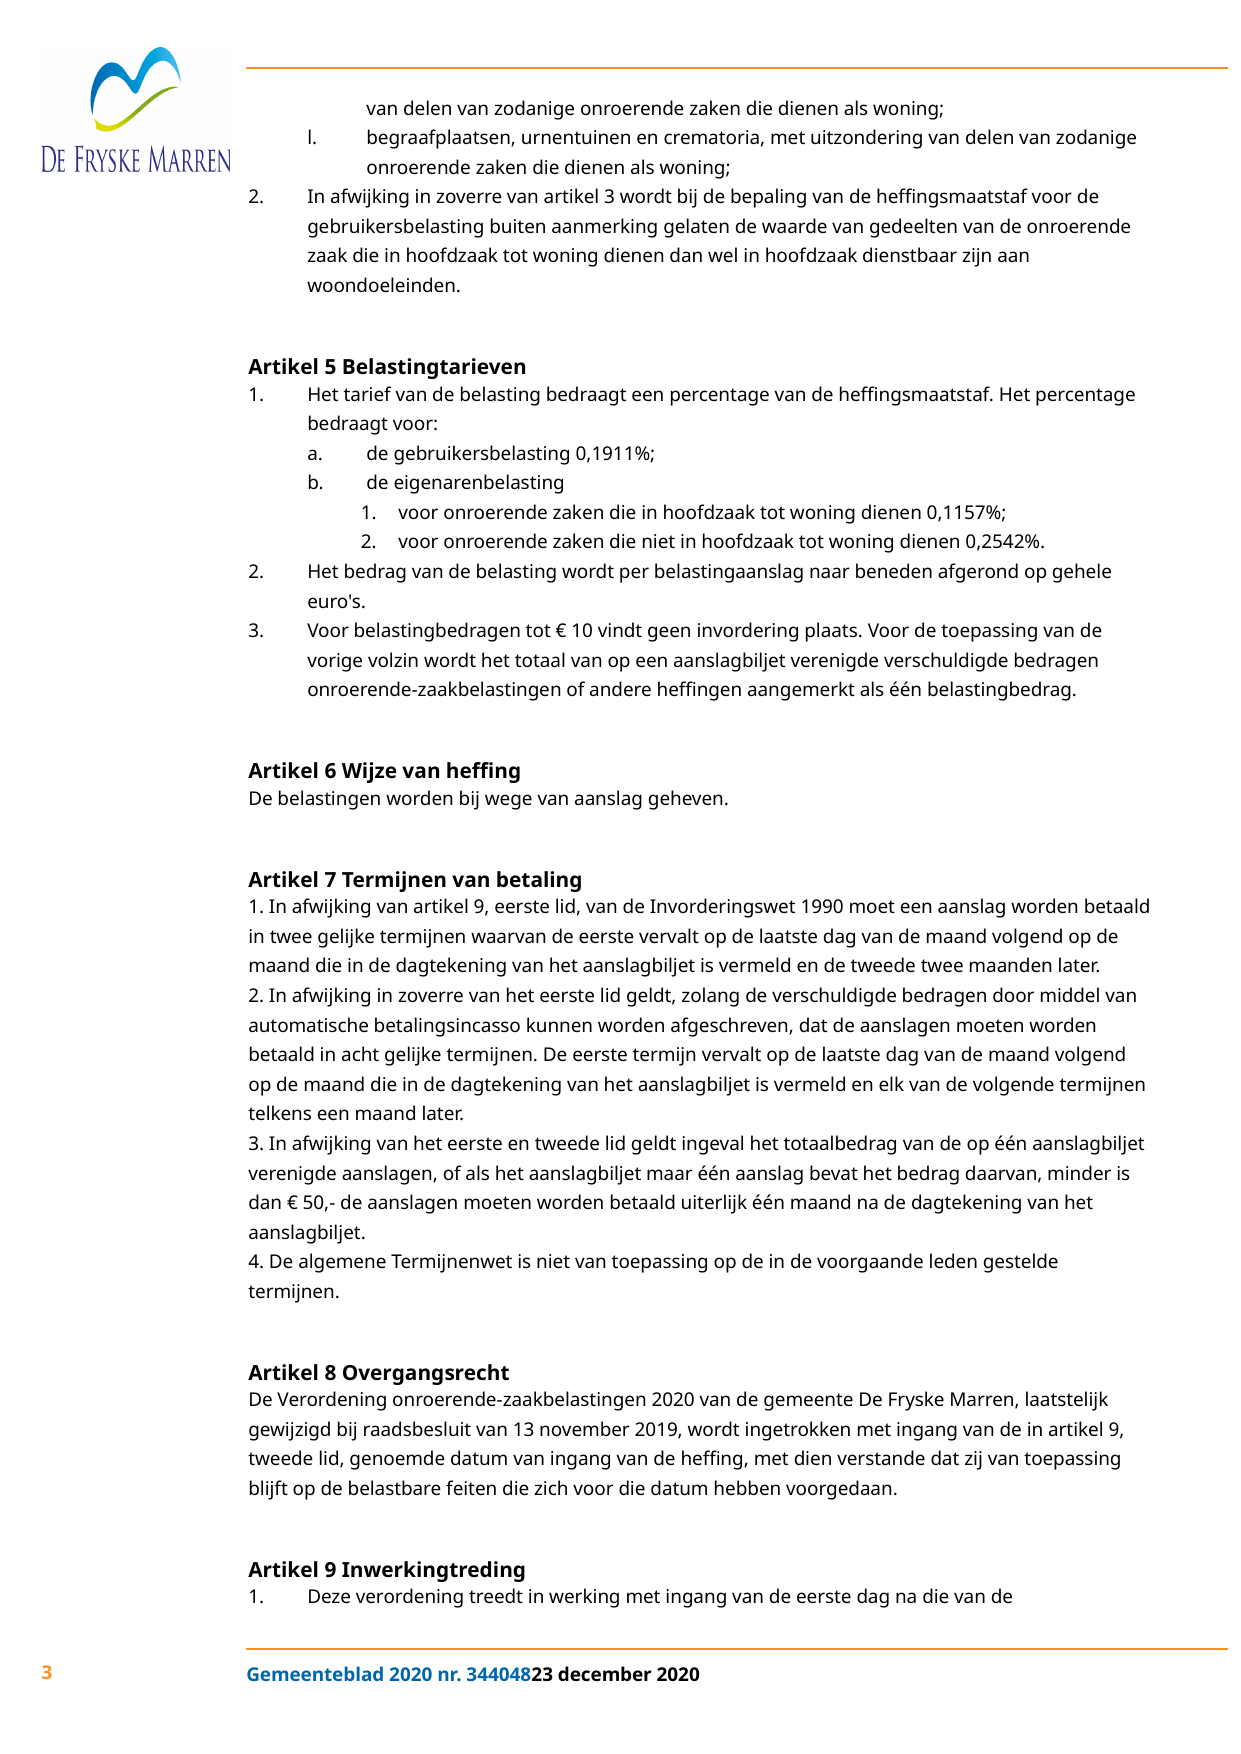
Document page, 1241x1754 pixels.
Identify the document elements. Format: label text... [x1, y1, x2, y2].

list de gebruikersbelasting 0,1911%; [307, 440, 1152, 466]
text Artikel 9 Inwerkingtreding [248, 1555, 1152, 1584]
list voor onroerende zaken die niet in hoofdzaak tot woning dienen 0,2542%. [361, 529, 1152, 554]
text 1. In afwijking van artikel 9, eerste lid, van de Invorderingswet 1990 moet een aanslag worden betaald in twee gelijke termijnen waarvan de eerste vervalt op de laatste dag van de maand volgend op de maand die in de dagtekening van het aanslagbiljet is vermeld en de tweede twee maanden later. [248, 893, 1152, 978]
list Voor belastingbedragen tot € 10 vindt geen invordering plaats. Voor de toepassing van de vorige volzin wordt het totaal van op een aanslagbiljet verenigde verschuldigde bedragen onroerende-zaakbelastingen of andere heffingen aangemerkt als één belastingbedrag. [248, 617, 1152, 702]
list Deze verordening treedt in werking met ingang van de eerste dag na die van de [248, 1584, 1152, 1609]
list voor onroerende zaken die in hoofdzaak tot woning dienen 0,1157%; [361, 499, 1152, 525]
text Artikel 5 Belastingtarieven [248, 352, 1152, 381]
text 3. In afwijking van het eerste en tweede lid geldt ingeval het totaalbedrag van de op één aanslagbiljet verenigde aanslagen, of als het aanslagbiljet maar één aanslag bevat het bedrag daarvan, minder is dan € 50,- de aanslagen moeten worden betaald uiterlijk één maand na de dagtekening van het aanslagbiljet. [248, 1130, 1152, 1244]
text Artikel 8 Overgangsrecht [248, 1358, 1152, 1386]
list begraafplaatsen, urnentuinen en crematoria, met uitzondering van delen van zodanige onroerende zaken die dienen als woning; [307, 124, 1152, 180]
list Het bedrag van de belasting wordt per belastingaanslag naar beneden afgerond op gehele euro's. [248, 558, 1152, 613]
text Artikel 6 Wijze van heffing [248, 757, 1152, 785]
picture [41, 47, 231, 172]
text 2. In afwijking in zoverre van het eerste lid geldt, zolang de verschuldigde bedragen door middel van automatische betalingsincasso kunnen worden afgeschreven, dat de aanslagen moeten worden betaald in acht gelijke termijnen. De eerste termijn vervalt op de laatste dag van de maand volgend op de maand die in de dagtekening van het aanslagbiljet is vermeld en elk van de volgende termijnen telkens een maand later. [248, 982, 1152, 1126]
list Het tarief van de belasting bedraagt een percentage van de heffingsmaatstaf. Het percentage bedraagt voor: [248, 381, 1152, 436]
list In afwijking in zoverre van artikel 3 wordt bij de bepaling van de heffingsmaatstaf voor de gebruikersbelasting buiten aanmerking gelaten de waarde van gedeelten van de onroerende zaak die in hoofdzaak tot woning dienen dan wel in hoofdzaak dienstbaar zijn aan woondoeleinden. [248, 183, 1152, 298]
text De Verordening onroerende-zaakbelastingen 2020 van de gemeente De Fryske Marren, laatstelijk gewijzigd bij raadsbesluit van 13 november 2019, wordt ingetrokken met ingang van de in artikel 9, tweede lid, genoemde datum van ingang van de heffing, met dien verstande dat zij van toepassing blijft op de belastbare feiten die zich voor die datum hebben voorgedaan. [248, 1386, 1152, 1501]
text De belastingen worden bij wege van aanslag geheven. [248, 785, 1152, 811]
text Artikel 7 Termijnen van betaling [248, 865, 1152, 893]
list de eigenarenbelasting [307, 469, 1152, 495]
text 4. De algemene Termijnenwet is niet van toepassing op de in de voorgaande leden gestelde termijnen. [248, 1248, 1152, 1304]
list van delen van zodanige onroerende zaken die dienen als woning; [307, 95, 1152, 121]
